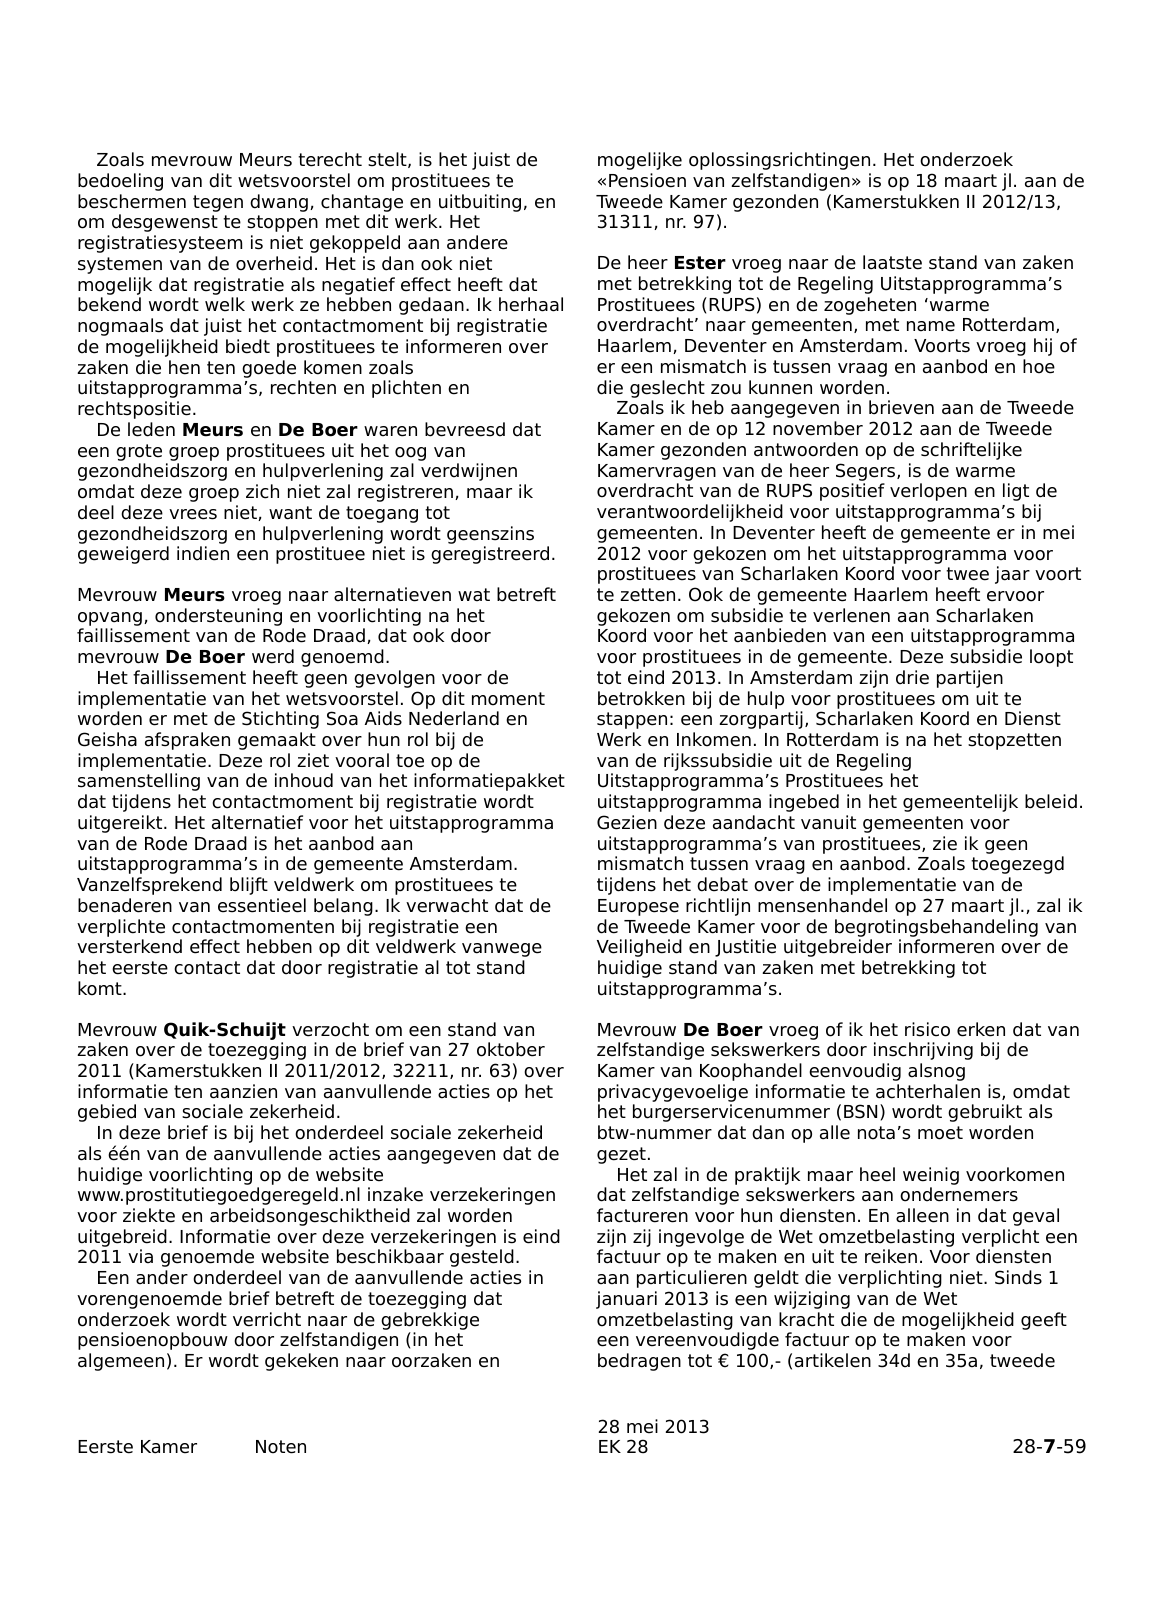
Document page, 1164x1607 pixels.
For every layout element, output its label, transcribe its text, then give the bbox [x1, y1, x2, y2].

text Het faillissement heeft geen gevolgen voor de implementatie van het wetsvoorstel. Op dit moment worden er met de Stichting Soa Aids Nederland en Geisha afspraken gemaakt over hun rol bij de implementatie. Deze rol ziet vooral toe op de samenstelling van de inhoud van het informatiepakket dat tijdens het contactmoment bij registratie wordt uitgereikt. Het alternatief voor het uitstapprogramma van de Rode Draad is het aanbod aan uitstapprogramma’s in de gemeente Amsterdam. Vanzelfsprekend blijft veldwerk om prostituees te benaderen van essentieel belang. Ik verwacht dat de verplichte contactmomenten bij registratie een versterkend effect hebben op dit veldwerk vanwege het eerste contact dat door registratie al tot stand komt. [77, 668, 567, 999]
text Het zal in de praktijk maar heel weinig voorkomen dat zelfstandige sekswerkers aan ondernemers factureren voor hun diensten. En alleen in dat geval zijn zij ingevolge de Wet omzetbelasting verplicht een factuur op te maken en uit te reiken. Voor diensten aan particulieren geldt die verplichting niet. Sinds 1 januari 2013 is een wijziging van de Wet omzetbelasting van kracht die de mogelijkheid geeft een vereenvoudigde factuur op te maken voor bedragen tot € 100,- (artikelen 34d en 35a, tweede [596, 1164, 1087, 1372]
text Mevrouw Meurs vroeg naar alternatieven wat betreft opvang, ondersteuning en voorlichting na het faillissement van de Rode Draad, dat ook door mevrouw De Boer werd genoemd. [77, 585, 567, 668]
text Mevrouw Quik-Schuijt verzocht om een stand van zaken over de toezegging in de brief van 27 oktober 2011 (Kamerstukken II 2011/2012, 32211, nr. 63) over informatie ten aanzien van aanvullende acties op het gebied van sociale zekerheid. [77, 1019, 567, 1123]
text In deze brief is bij het onderdeel sociale zekerheid als één van de aanvullende acties aangegeven dat de huidige voorlichting op de website www.prostitutiegoedgeregeld.nl inzake verzekeringen voor ziekte en arbeidsongeschiktheid zal worden uitgebreid. Informatie over deze verzekeringen is eind 2011 via genoemde website beschikbaar gesteld. [77, 1123, 567, 1268]
text mogelijke oplossingsrichtingen. Het onderzoek «Pensioen van zelfstandigen» is op 18 maart jl. aan de Tweede Kamer gezonden (Kamerstukken II 2012/13, 31311, nr. 97). [596, 150, 1087, 233]
text Zoals ik heb aangegeven in brieven aan de Tweede Kamer en de op 12 november 2012 aan de Tweede Kamer gezonden antwoorden op de schriftelijke Kamervragen van de heer Segers, is de warme overdracht van de RUPS positief verlopen en ligt de verantwoordelijkheid voor uitstapprogramma’s bij gemeenten. In Deventer heeft de gemeente er in mei 2012 voor gekozen om het uitstapprogramma voor prostituees van Scharlaken Koord voor twee jaar voort te zetten. Ook de gemeente Haarlem heeft ervoor gekozen om subsidie te verlenen aan Scharlaken Koord voor het aanbieden van een uitstapprogramma voor prostituees in de gemeente. Deze subsidie loopt tot eind 2013. In Amsterdam zijn drie partijen betrokken bij de hulp voor prostituees om uit te stappen: een zorgpartij, Scharlaken Koord en Dienst Werk en Inkomen. In Rotterdam is na het stopzetten van de rijkssubsidie uit de Regeling Uitstapprogramma’s Prostituees het uitstapprogramma ingebed in het gemeentelijk beleid. Gezien deze aandacht vanuit gemeenten voor uitstapprogramma’s van prostituees, zie ik geen mismatch tussen vraag en aanbod. Zoals toegezegd tijdens het debat over de implementatie van de Europese richtlijn mensenhandel op 27 maart jl., zal ik de Tweede Kamer voor de begrotingsbehandeling van Veiligheid en Justitie uitgebreider informeren over de huidige stand van zaken met betrekking tot uitstapprogramma’s. [596, 398, 1087, 999]
text Zoals mevrouw Meurs terecht stelt, is het juist de bedoeling van dit wetsvoorstel om prostituees te beschermen tegen dwang, chantage en uitbuiting, en om desgewenst te stoppen met dit werk. Het registratiesysteem is niet gekoppeld aan andere systemen van de overheid. Het is dan ook niet mogelijk dat registratie als negatief effect heeft dat bekend wordt welk werk ze hebben gedaan. Ik herhaal nogmaals dat juist het contactmoment bij registratie de mogelijkheid biedt prostituees te informeren over zaken die hen ten goede komen zoals uitstapprogramma’s, rechten en plichten en rechtspositie. [77, 150, 567, 420]
text De heer Ester vroeg naar de laatste stand van zaken met betrekking tot de Regeling Uitstapprogramma’s Prostituees (RUPS) en de zogeheten ‘warme overdracht’ naar gemeenten, met name Rotterdam, Haarlem, Deventer en Amsterdam. Voorts vroeg hij of er een mismatch is tussen vraag en aanbod en hoe die geslecht zou kunnen worden. [596, 253, 1087, 398]
text Een ander onderdeel van de aanvullende acties in vorengenoemde brief betreft de toezegging dat onderzoek wordt verricht naar de gebrekkige pensioenopbouw door zelfstandigen (in het algemeen). Er wordt gekeken naar oorzaken en [77, 1268, 567, 1372]
text Mevrouw De Boer vroeg of ik het risico erken dat van zelfstandige sekswerkers door inschrijving bij de Kamer van Koophandel eenvoudig alsnog privacygevoelige informatie te achterhalen is, omdat het burgerservicenummer (BSN) wordt gebruikt als btw-nummer dat dan op alle nota’s moet worden gezet. [596, 1019, 1087, 1164]
text De leden Meurs en De Boer waren bevreesd dat een grote groep prostituees uit het oog van gezondheidszorg en hulpverlening zal verdwijnen omdat deze groep zich niet zal registreren, maar ik deel deze vrees niet, want de toegang tot gezondheidszorg en hulpverlening wordt geenszins geweigerd indien een prostituee niet is geregistreerd. [77, 420, 567, 565]
